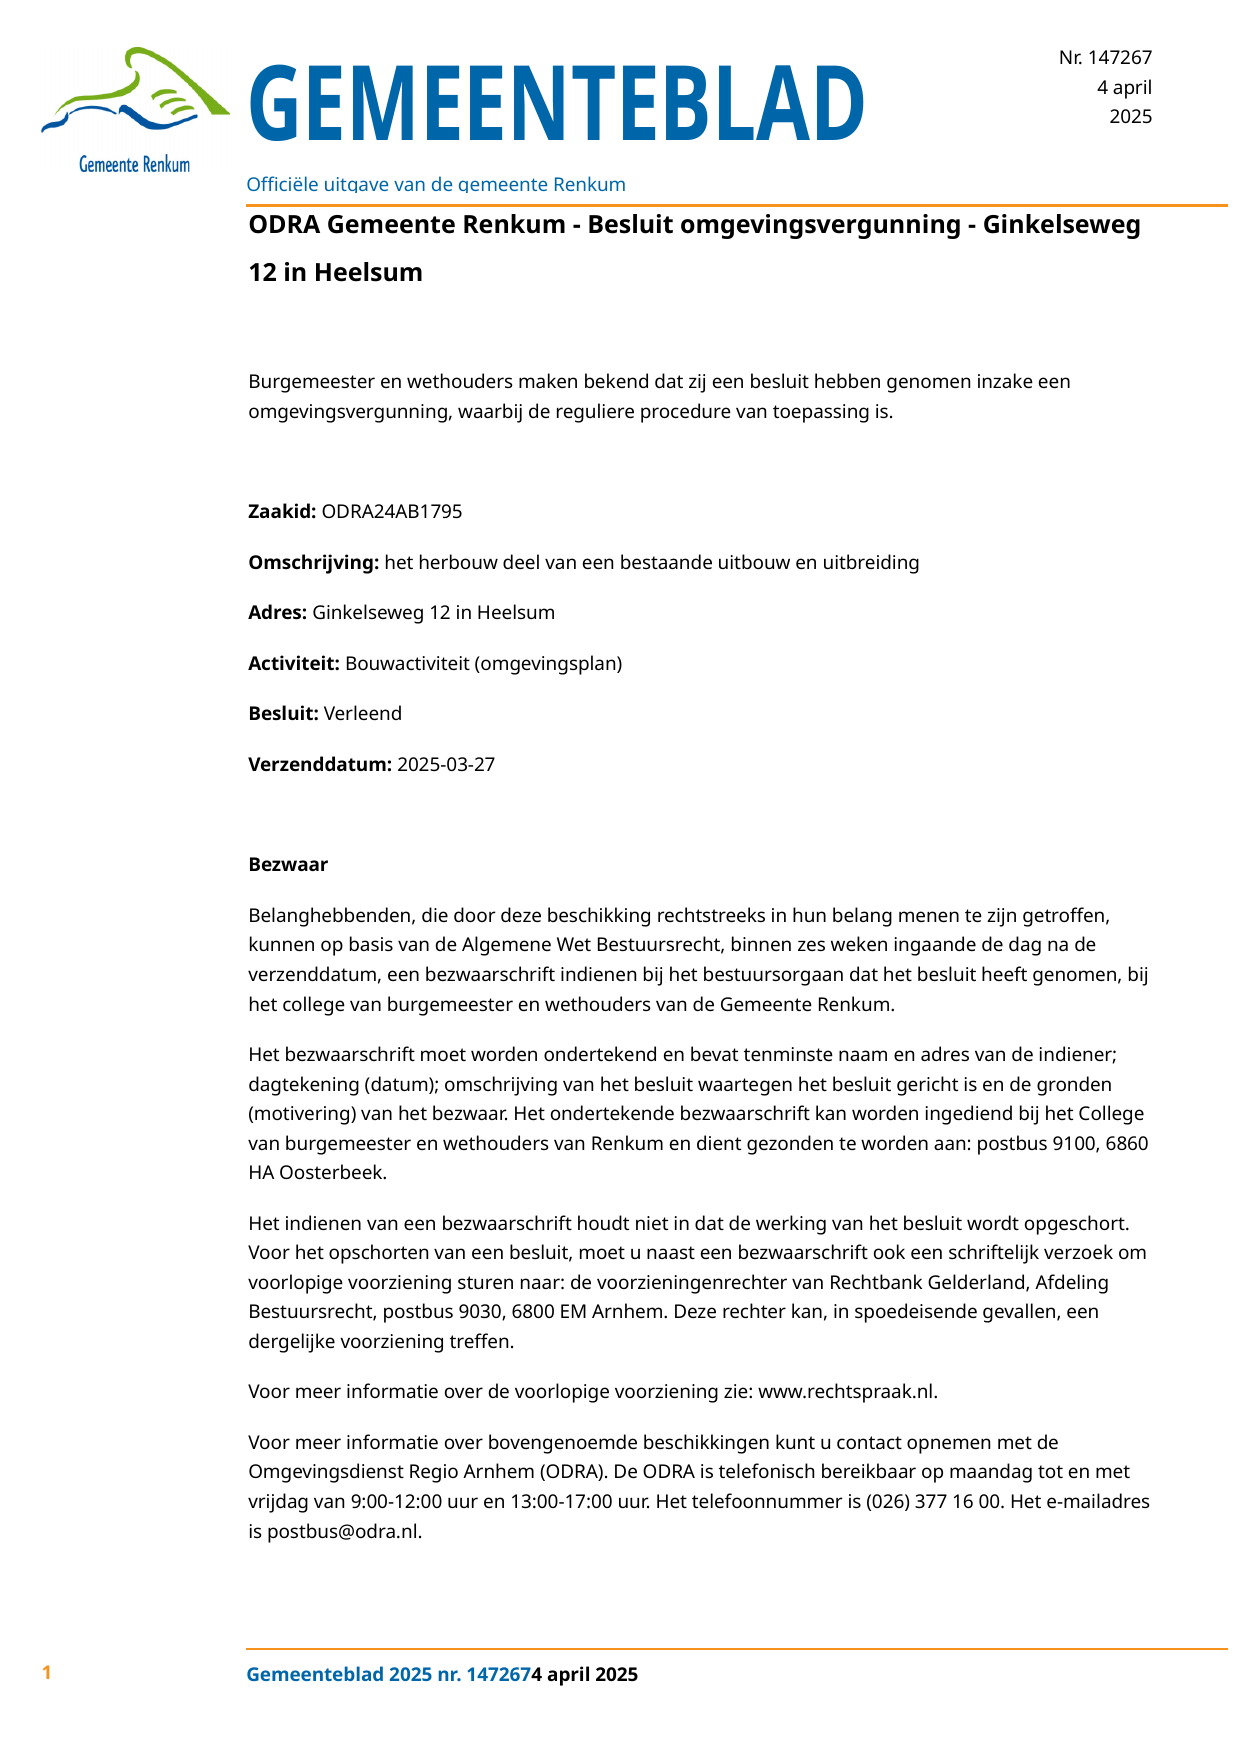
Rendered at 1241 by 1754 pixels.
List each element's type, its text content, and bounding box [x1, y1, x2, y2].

text Voor meer informatie over de voorlopige voorziening zie: www.rechtspraak.nl. [248, 1379, 1152, 1404]
text Adres: Ginkelseweg 12 in Heelsum [248, 599, 1152, 625]
text Bezwaar [248, 852, 1152, 877]
text Het indienen van een bezwaarschrift houdt niet in dat de werking van het besluit wordt opgeschort. Voor het opschorten van een besluit, moet u naast een bezwaarschrift ook een schriftelijk verzoek om voorlopige voorziening sturen naar: de voorzieningenrechter van Rechtbank Gelderland, Afdeling Bestuursrecht, postbus 9030, 6800 EM Arnhem. Deze rechter kan, in spoedeisende gevallen, een dergelijke voorziening treffen. [248, 1210, 1152, 1354]
picture [41, 47, 231, 172]
text Burgemeester en wethouders maken bekend dat zij een besluit hebben genomen inzake een omgevingsvergunning, waarbij de reguliere procedure van toepassing is. [248, 368, 1152, 424]
text ODRA Gemeente Renkum - Besluit omgevingsvergunning - Ginkelseweg 12 in Heelsum [248, 207, 1152, 288]
text Het bezwaarschrift moet worden ondertekend en bevat tenminste naam en adres van de indiener; dagtekening (datum); omschrijving van het besluit waartegen het besluit gericht is en de gronden (motivering) van het bezwaar. Het ondertekende bezwaarschrift kan worden ingediend bij het College van burgemeester en wethouders van Renkum en dient gezonden te worden aan: postbus 9100, 6860 HA Oosterbeek. [248, 1041, 1152, 1185]
text Zaakid: ODRA24AB1795 [248, 499, 1152, 524]
text Belanghebbenden, die door deze beschikking rechtstreeks in hun belang menen te zijn getroffen, kunnen op basis van de Algemene Wet Bestuursrecht, binnen zes weken ingaande de dag na de verzenddatum, een bezwaarschrift indienen bij het bestuursorgaan dat het besluit heeft genomen, bij het college van burgemeester en wethouders van de Gemeente Renkum. [248, 902, 1152, 1017]
text Besluit: Verleend [248, 700, 1152, 726]
text Activiteit: Bouwactiviteit (omgevingsplan) [248, 650, 1152, 676]
text Voor meer informatie over bovengenoemde beschikkingen kunt u contact opnemen met de Omgevingsdienst Regio Arnhem (ODRA). De ODRA is telefonisch bereikbaar op maandag tot en met vrijdag van 9:00-12:00 uur en 13:00-17:00 uur. Het telefoonnummer is (026) 377 16 00. Het e-mailadres is postbus@odra.nl. [248, 1429, 1152, 1544]
text Verzenddatum: 2025-03-27 [248, 751, 1152, 777]
text Omschrijving: het herbouw deel van een bestaande uitbouw en uitbreiding [248, 549, 1152, 575]
